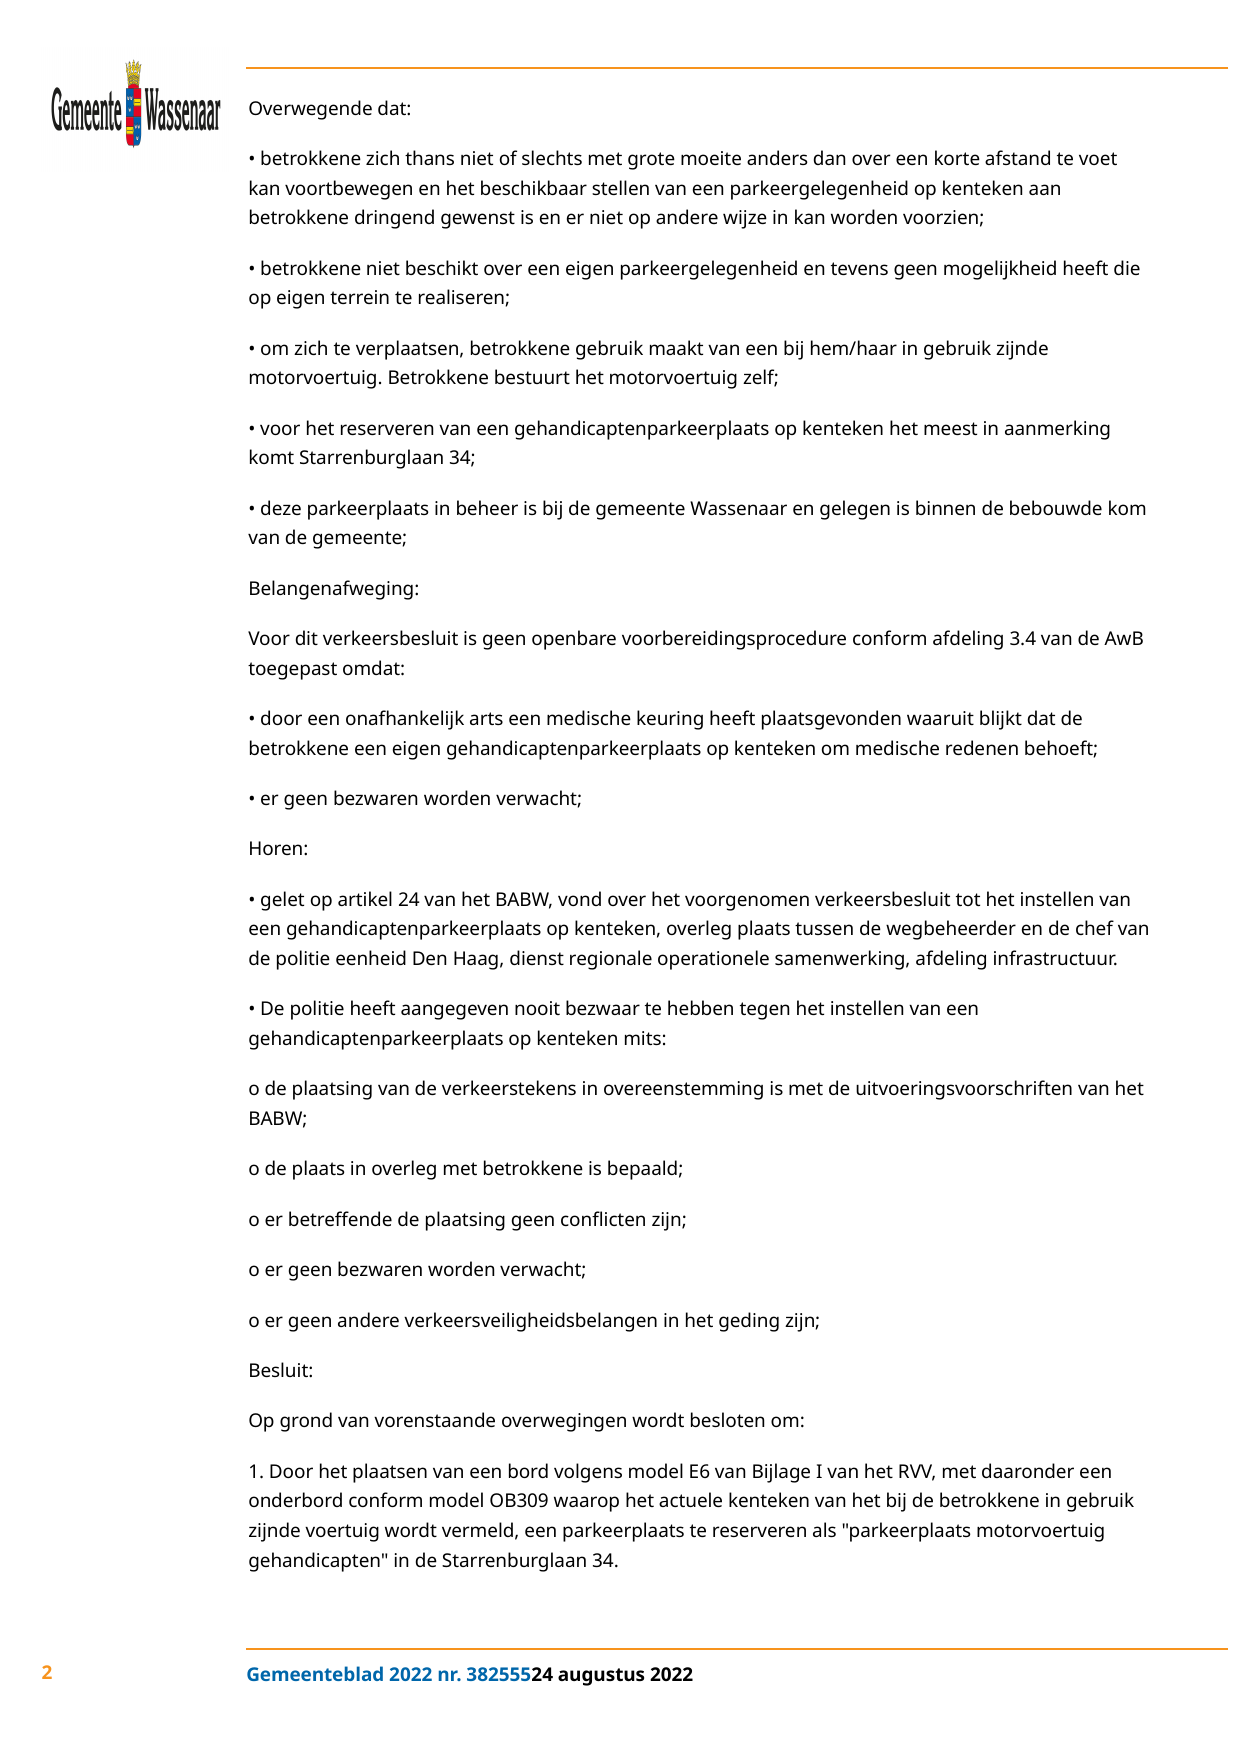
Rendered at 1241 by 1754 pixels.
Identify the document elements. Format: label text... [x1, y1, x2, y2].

text • deze parkeerplaats in beheer is bij de gemeente Wassenaar en gelegen is binnen de bebouwde kom van de gemeente; [248, 495, 1152, 550]
text Belangenafweging: [248, 575, 1152, 601]
text • voor het reserveren van een gehandicaptenparkeerplaats op kenteken het meest in aanmerking komt Starrenburglaan 34; [248, 415, 1152, 470]
text • betrokkene zich thans niet of slechts met grote moeite anders dan over een korte afstand te voet kan voortbewegen en het beschikbaar stellen van een parkeergelegenheid op kenteken aan betrokkene dringend gewenst is en er niet op andere wijze in kan worden voorzien; [248, 145, 1152, 230]
text • er geen bezwaren worden verwacht; [248, 785, 1152, 811]
text • De politie heeft aangegeven nooit bezwaar te hebben tegen het instellen van een gehandicaptenparkeerplaats op kenteken mits: [248, 996, 1152, 1051]
text Besluit: [248, 1357, 1152, 1383]
text Voor dit verkeersbesluit is geen openbare voorbereidingsprocedure conform afdeling 3.4 van de AwB toegepast omdat: [248, 625, 1152, 681]
text o er betreffende de plaatsing geen conflicten zijn; [248, 1206, 1152, 1232]
text • door een onafhankelijk arts een medische keuring heeft plaatsgevonden waaruit blijkt dat de betrokkene een eigen gehandicaptenparkeerplaats op kenteken om medische redenen behoeft; [248, 705, 1152, 761]
text • gelet op artikel 24 van het BABW, vond over het voorgenomen verkeersbesluit tot het instellen van een gehandicaptenparkeerplaats op kenteken, overleg plaats tussen de wegbeheerder en de chef van de politie eenheid Den Haag, dienst regionale operationele samenwerking, afdeling infrastructuur. [248, 886, 1152, 971]
text o de plaats in overleg met betrokkene is bepaald; [248, 1156, 1152, 1181]
text • om zich te verplaatsen, betrokkene gebruik maakt van een bij hem/haar in gebruik zijnde motorvoertuig. Betrokkene bestuurt het motorvoertuig zelf; [248, 335, 1152, 390]
text o er geen andere verkeersveiligheidsbelangen in het geding zijn; [248, 1307, 1152, 1333]
text Overwegende dat: [248, 95, 1152, 121]
picture [41, 47, 231, 172]
text 1. Door het plaatsen van een bord volgens model E6 van Bijlage I van het RVV, met daaronder een onderbord conform model OB309 waarop het actuele kenteken van het bij de betrokkene in gebruik zijnde voertuig wordt vermeld, een parkeerplaats te reserveren als "parkeerplaats motorvoertuig gehandicapten" in de Starrenburglaan 34. [248, 1458, 1152, 1573]
text • betrokkene niet beschikt over een eigen parkeergelegenheid en tevens geen mogelijkheid heeft die op eigen terrein te realiseren; [248, 255, 1152, 310]
text o er geen bezwaren worden verwacht; [248, 1256, 1152, 1282]
text Horen: [248, 836, 1152, 861]
text Op grond van vorenstaande overwegingen wordt besloten om: [248, 1408, 1152, 1433]
text o de plaatsing van de verkeerstekens in overeenstemming is met de uitvoeringsvoorschriften van het BABW; [248, 1076, 1152, 1131]
